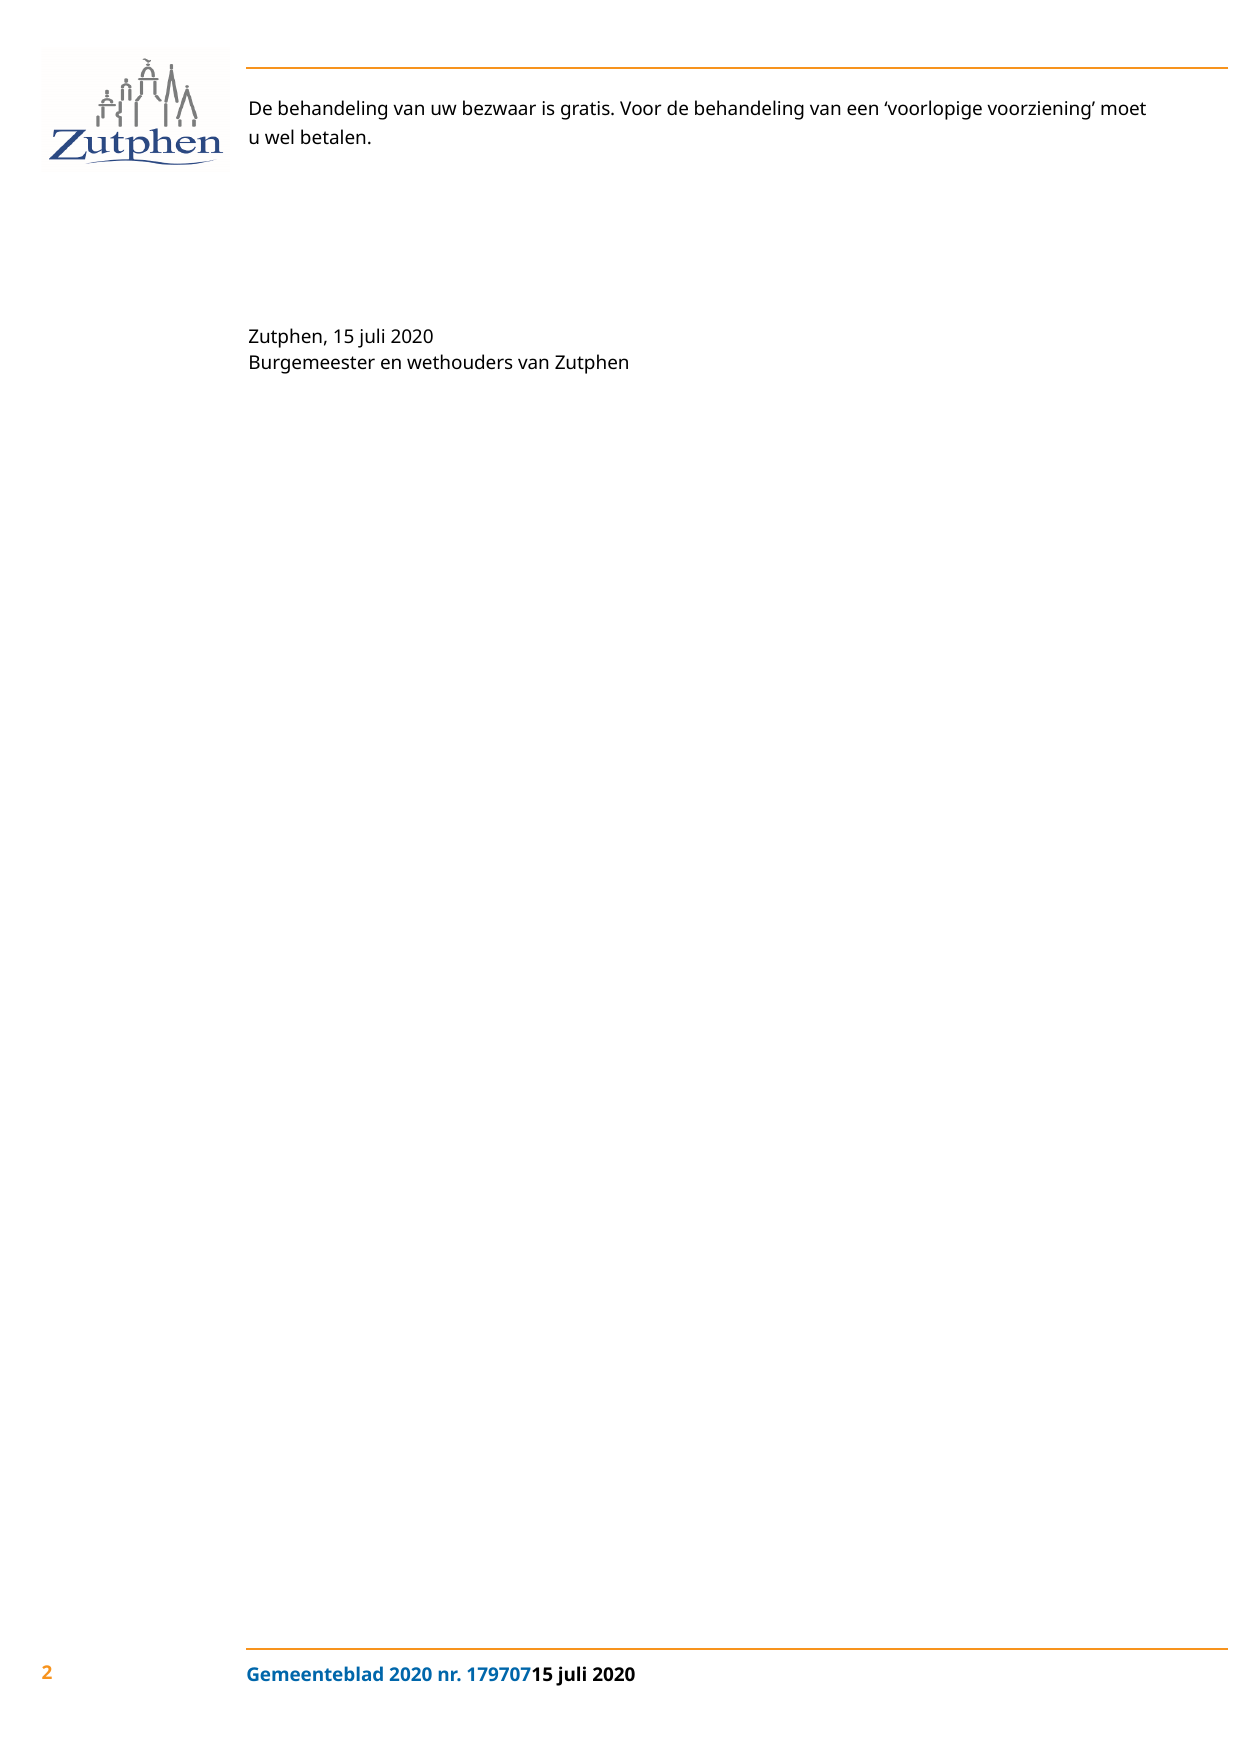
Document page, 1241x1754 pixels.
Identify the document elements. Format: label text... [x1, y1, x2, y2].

picture [41, 47, 231, 172]
text Zutphen, 15 juli 2020 [248, 323, 1152, 349]
text De behandeling van uw bezwaar is gratis. Voor de behandeling van een ‘voorlopige voorziening’ moet u wel betalen. [248, 95, 1152, 150]
text Burgemeester en wethouders van Zutphen [248, 349, 1152, 375]
